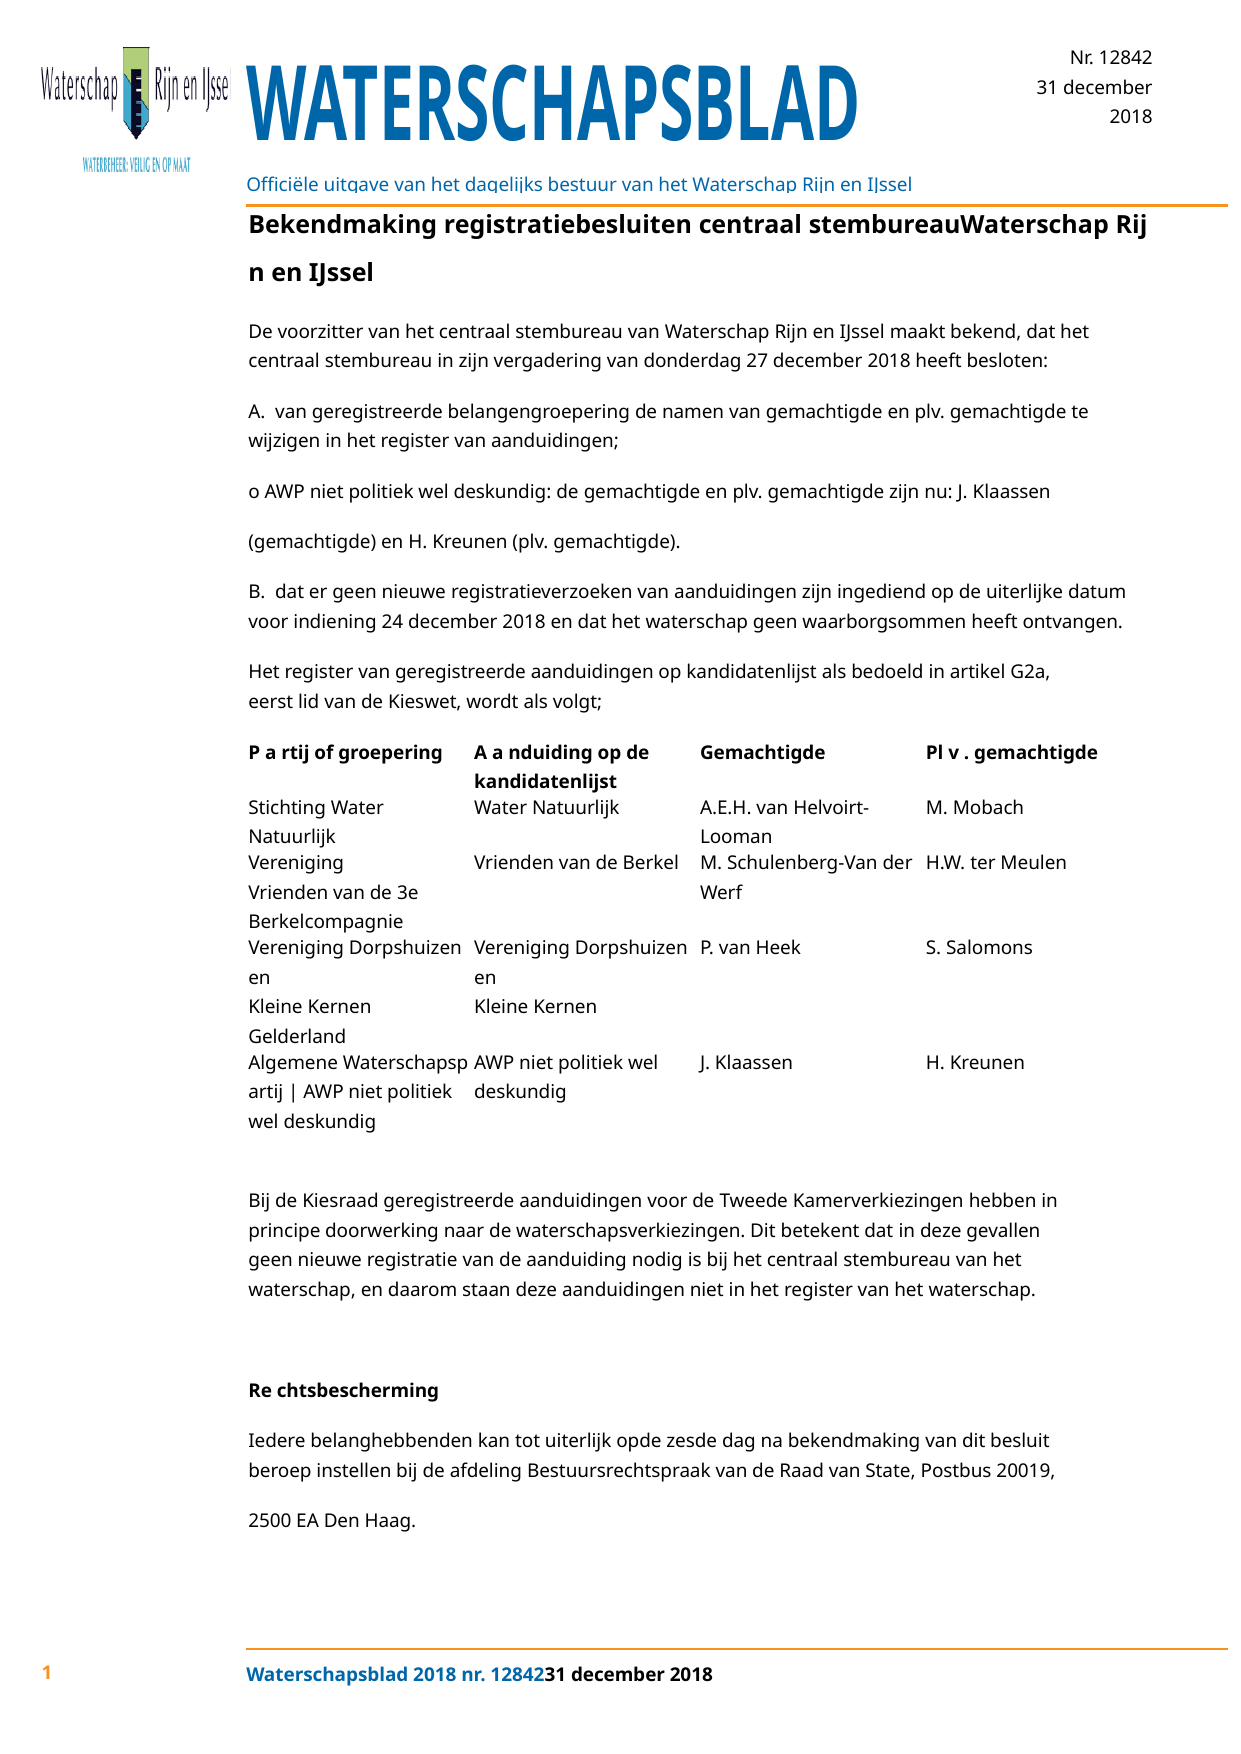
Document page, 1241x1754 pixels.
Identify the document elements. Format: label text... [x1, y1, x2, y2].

table_cell Algemene Waterschapspartij | AWP niet politiek wel deskundig [248, 1049, 474, 1134]
text Iedere belanghebbenden kan tot uiterlijk opde zesde dag na bekendmaking van dit besluit beroep instellen bij de afdeling Bestuursrechtspraak van de Raad van State, Postbus 20019, [248, 1427, 1152, 1483]
picture [41, 47, 231, 172]
text 2500 EA Den Haag. [248, 1507, 1152, 1533]
table_cell Water Natuurlijk [474, 794, 700, 849]
table_cell H.W. ter Meulen [926, 850, 1152, 934]
table_cell J. Klaassen [700, 1049, 926, 1134]
text Bij de Kiesraad geregistreerde aanduidingen voor de Tweede Kamerverkiezingen hebben in principe doorwerking naar de waterschapsverkiezingen. Dit betekent dat in deze gevallen geen nieuwe registratie van de aanduiding nodig is bij het centraal stembureau van het waterschap, en daarom staan deze aanduidingen niet in het register van het waterschap. [248, 1187, 1152, 1302]
table_cell Vrienden van de Berkel [474, 850, 700, 934]
table_header P a rtij of groepering [248, 739, 474, 794]
table_cell Stichting Water Natuurlijk [248, 794, 474, 849]
table_cell S. Salomons [926, 934, 1152, 1049]
text o AWP niet politiek wel deskundig: de gemachtigde en plv. gemachtigde zijn nu: J. Klaassen [248, 478, 1152, 504]
table_header Gemachtigde [700, 739, 926, 794]
text A. van geregistreerde belangengroepering de namen van gemachtigde en plv. gemachtigde te wijzigen in het register van aanduidingen; [248, 398, 1152, 453]
table_header A a nduiding op de kandidatenlijst [474, 739, 700, 794]
text De voorzitter van het centraal stembureau van Waterschap Rijn en IJssel maakt bekend, dat het centraal stembureau in zijn vergadering van donderdag 27 december 2018 heeft besloten: [248, 318, 1152, 373]
table_cell Vereniging Dorpshuizen en Kleine Kernen Gelderland [248, 934, 474, 1049]
table_cell M. Mobach [926, 794, 1152, 849]
table_cell M. Schulenberg-Van der Werf [700, 850, 926, 934]
table_cell AWP niet politiek wel deskundig [474, 1049, 700, 1134]
text Het register van geregistreerde aanduidingen op kandidatenlijst als bedoeld in artikel G2a, eerst lid van de Kieswet, wordt als volgt; [248, 659, 1152, 714]
text Bekendmaking registratiebesluiten centraal stembureauWaterschap Rijn en IJssel [248, 207, 1152, 288]
text Re chtsbescherming [248, 1377, 1152, 1403]
text B. dat er geen nieuwe registratieverzoeken van aanduidingen zijn ingediend op de uiterlijke datum voor indiening 24 december 2018 en dat het waterschap geen waarborgsommen heeft ontvangen. [248, 579, 1152, 634]
text (gemachtigde) en H. Kreunen (plv. gemachtigde). [248, 528, 1152, 554]
table_cell A.E.H. van Helvoirt-Looman [700, 794, 926, 849]
table_cell H. Kreunen [926, 1049, 1152, 1134]
table_cell Vereniging Vrienden van de 3e Berkelcompagnie [248, 850, 474, 934]
table_cell P. van Heek [700, 934, 926, 1049]
table_cell Vereniging Dorpshuizen en Kleine Kernen [474, 934, 700, 1049]
table_header Pl v . gemachtigde [926, 739, 1152, 794]
